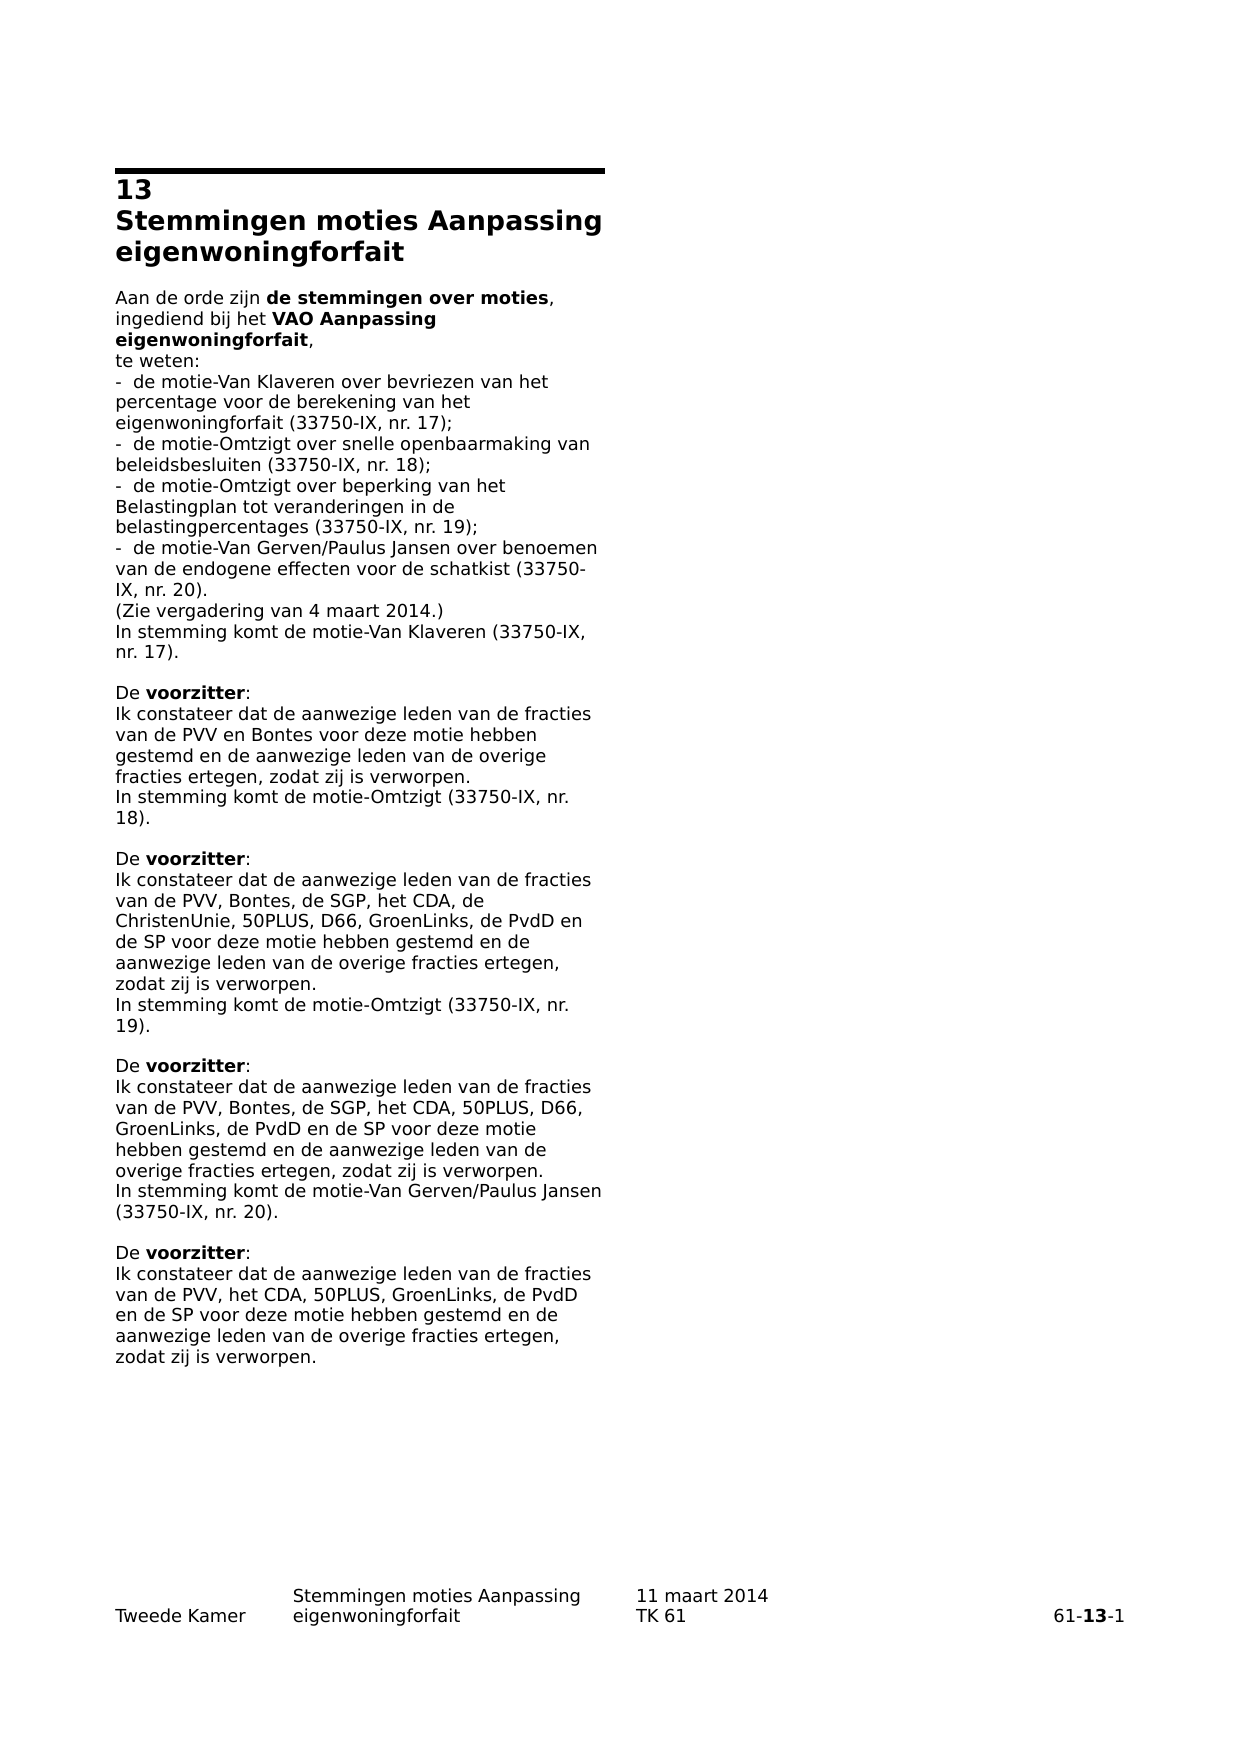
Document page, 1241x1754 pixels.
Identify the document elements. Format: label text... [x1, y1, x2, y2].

list de motie-Van Klaveren over bevriezen van het percentage voor de berekening van het eigenwoningforfait (33750-IX, nr. 17); [115, 371, 605, 434]
title 13 Stemmingen moties Aanpassing eigenwoningforfait [115, 174, 605, 268]
text Ik constateer dat de aanwezige leden van de fracties van de PVV, Bontes, de SGP, het CDA, de ChristenUnie, 50PLUS, D66, GroenLinks, de PvdD en de SP voor deze motie hebben gestemd en de aanwezige leden van de overige fracties ertegen, zodat zij is verworpen. [115, 869, 605, 994]
text te weten: [115, 351, 605, 371]
text In stemming komt de motie-Omtzigt (33750-IX, nr. 18). [115, 787, 605, 829]
text In stemming komt de motie-Van Klaveren (33750-IX, nr. 17). [115, 621, 605, 663]
text De voorzitter: [115, 849, 605, 869]
text Ik constateer dat de aanwezige leden van de fracties van de PVV en Bontes voor deze motie hebben gestemd en de aanwezige leden van de overige fracties ertegen, zodat zij is verworpen. [115, 704, 605, 787]
text In stemming komt de motie-Omtzigt (33750-IX, nr. 19). [115, 994, 605, 1036]
list de motie-Van Gerven/Paulus Jansen over benoemen van de endogene effecten voor de schatkist (33750-IX, nr. 20). [115, 538, 605, 601]
list de motie-Omtzigt over snelle openbaarmaking van beleidsbesluiten (33750-IX, nr. 18); [115, 434, 605, 476]
text Ik constateer dat de aanwezige leden van de fracties van de PVV, Bontes, de SGP, het CDA, 50PLUS, D66, GroenLinks, de PvdD en de SP voor deze motie hebben gestemd en de aanwezige leden van de overige fracties ertegen, zodat zij is verworpen. [115, 1077, 605, 1181]
text De voorzitter: [115, 1056, 605, 1077]
text In stemming komt de motie-Van Gerven/Paulus Jansen (33750-IX, nr. 20). [115, 1181, 605, 1223]
text De voorzitter: [115, 1243, 605, 1263]
text Ik constateer dat de aanwezige leden van de fracties van de PVV, het CDA, 50PLUS, GroenLinks, de PvdD en de SP voor deze motie hebben gestemd en de aanwezige leden van de overige fracties ertegen, zodat zij is verworpen. [115, 1263, 605, 1368]
text De voorzitter: [115, 683, 605, 704]
list de motie-Omtzigt over beperking van het Belastingplan tot veranderingen in de belastingpercentages (33750-IX, nr. 19); [115, 476, 605, 538]
text Aan de orde zijn de stemmingen over moties, ingediend bij het VAO Aanpassing eigenwoningforfait, [115, 288, 605, 351]
text (Zie vergadering van 4 maart 2014.) [115, 601, 605, 621]
